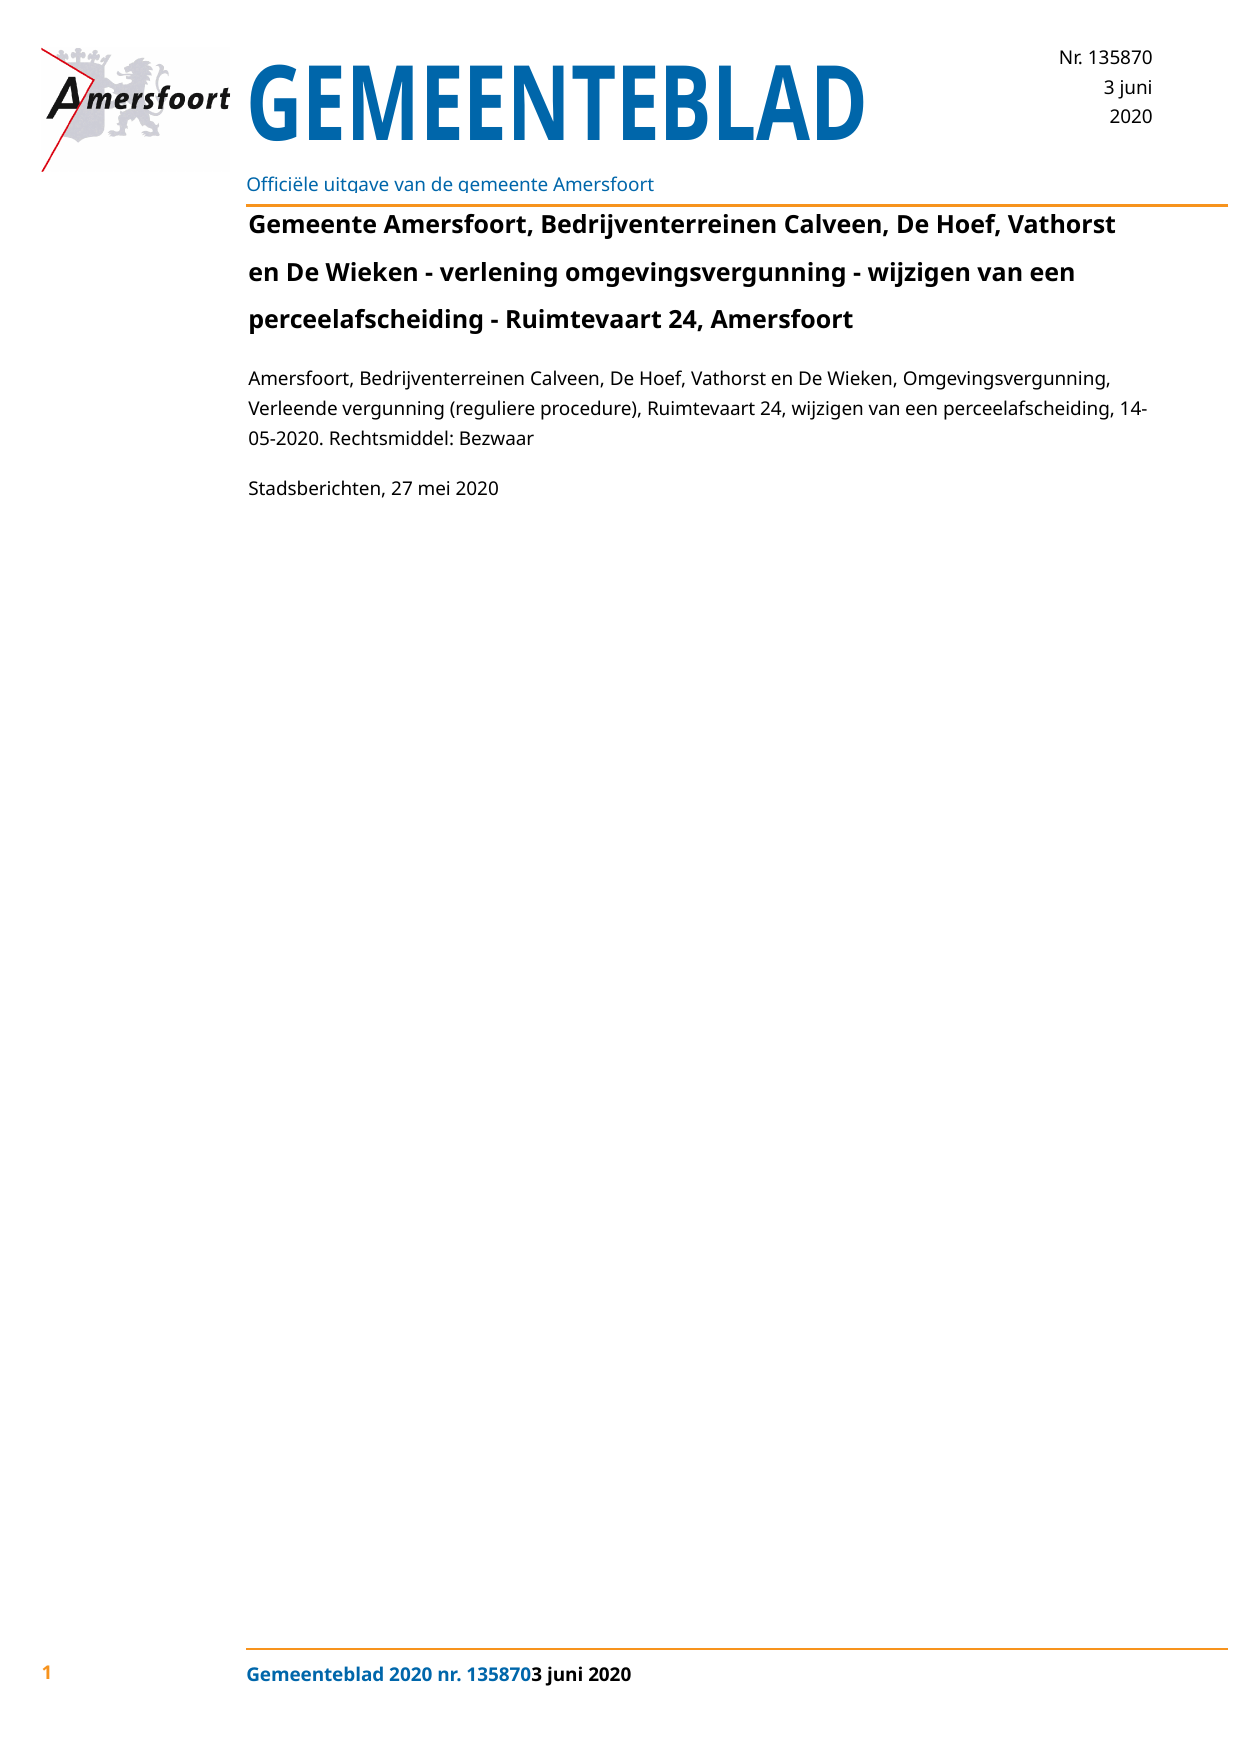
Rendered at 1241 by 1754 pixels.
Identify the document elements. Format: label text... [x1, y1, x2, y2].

picture [41, 47, 231, 172]
text Stadsberichten, 27 mei 2020 [248, 475, 1152, 501]
text Amersfoort, Bedrijventerreinen Calveen, De Hoef, Vathorst en De Wieken, Omgevingsvergunning, Verleende vergunning (reguliere procedure), Ruimtevaart 24, wijzigen van een perceelafscheiding, 14-05-2020. Rechtsmiddel: Bezwaar [248, 366, 1152, 450]
text Gemeente Amersfoort, Bedrijventerreinen Calveen, De Hoef, Vathorst en De Wieken - verlening omgevingsvergunning - wijzigen van een perceelafscheiding - Ruimtevaart 24, Amersfoort [248, 207, 1152, 336]
